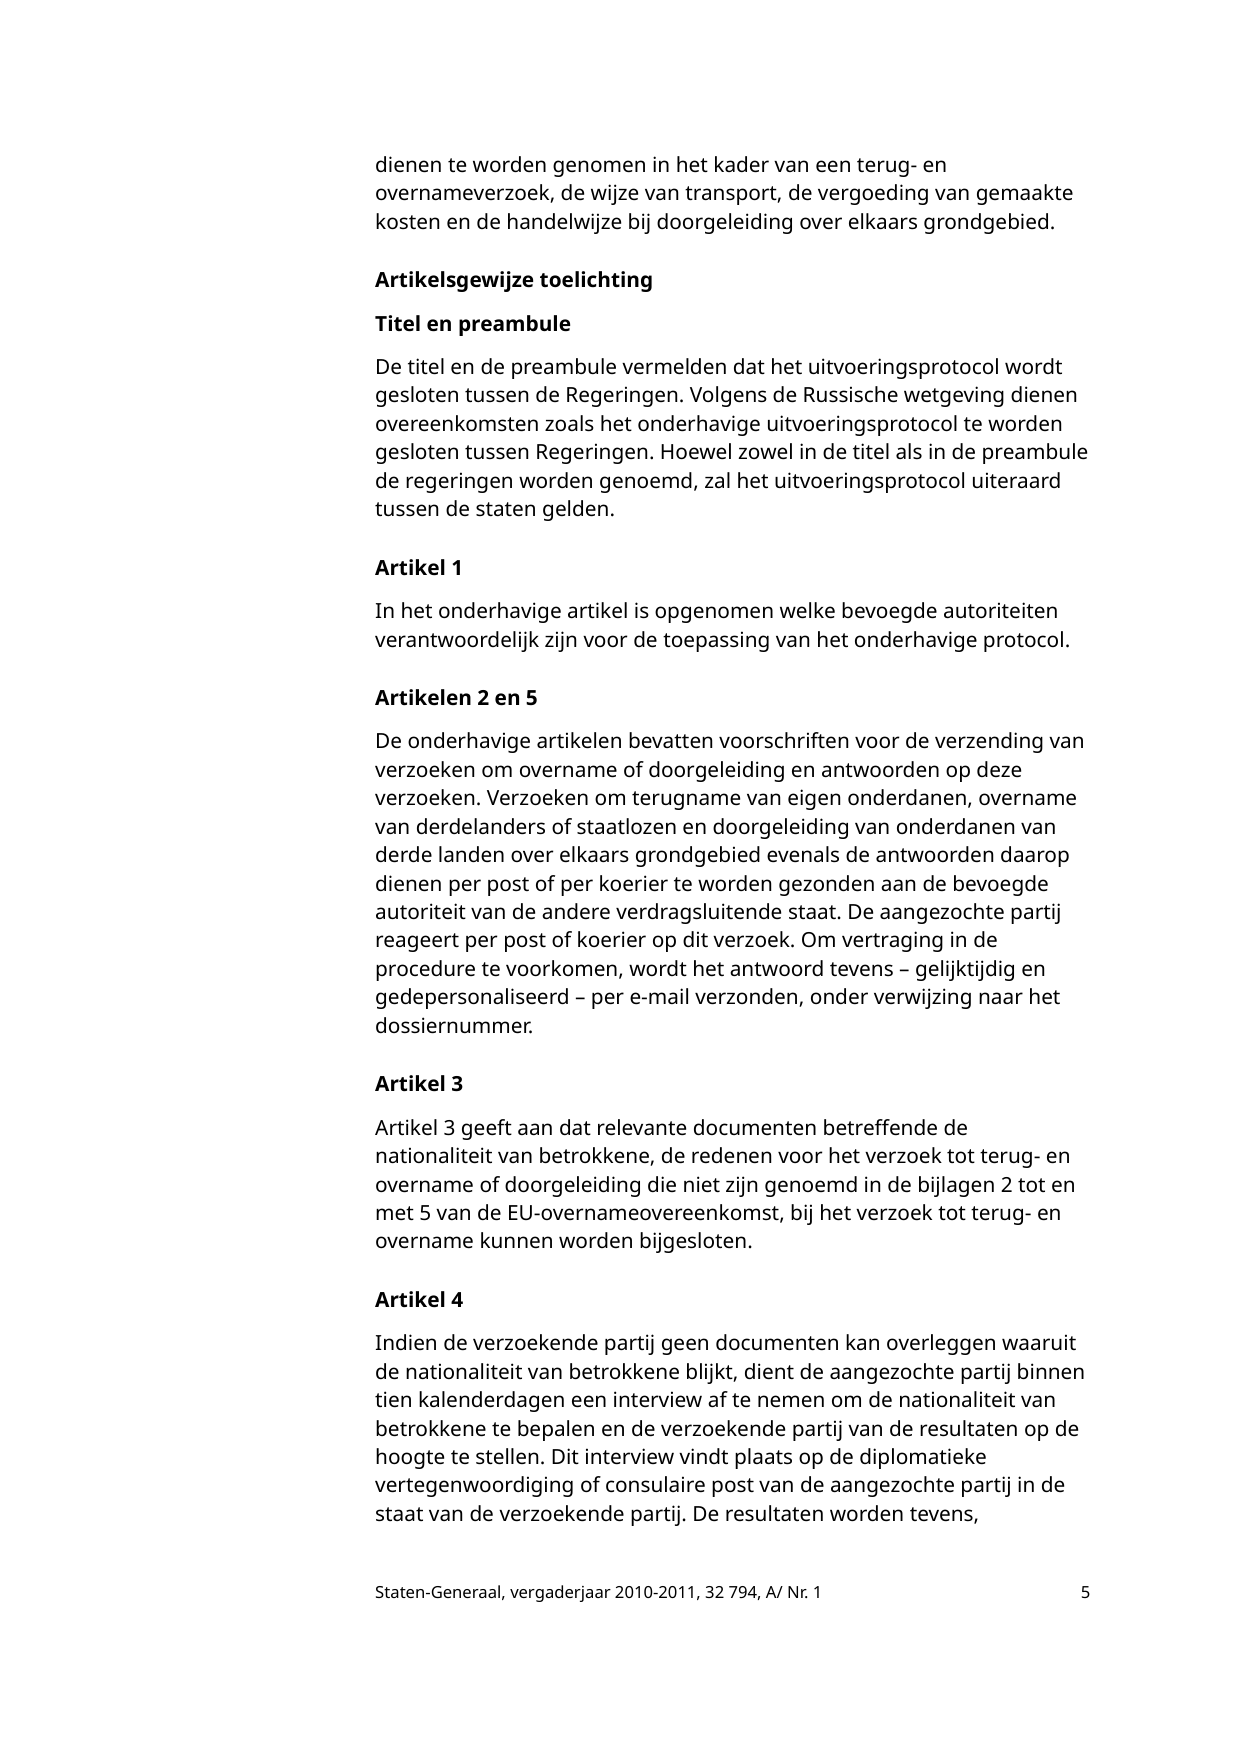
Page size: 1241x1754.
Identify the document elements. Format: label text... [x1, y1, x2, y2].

text Artikelen 2 en 5 [375, 683, 1090, 712]
text Artikel 3 geeft aan dat relevante documenten betreffende de nationaliteit van betrokkene, de redenen voor het verzoek tot terug- en overname of doorgeleiding die niet zijn genoemd in de bijlagen 2 tot en met 5 van de EU-overnameovereenkomst, bij het verzoek tot terug- en overname kunnen worden bijgesloten. [375, 1113, 1090, 1255]
text Titel en preambule [375, 309, 1090, 337]
text Artikel 4 [375, 1285, 1090, 1313]
text Indien de verzoekende partij geen documenten kan overleggen waaruit de nationaliteit van betrokkene blijkt, dient de aangezochte partij binnen tien kalenderdagen een interview af te nemen om de nationaliteit van betrokkene te bepalen en de verzoekende partij van de resultaten op de hoogte te stellen. Dit interview vindt plaats op de diplomatieke vertegenwoordiging of consulaire post van de aangezochte partij in de staat van de verzoekende partij. De resultaten worden tevens, [375, 1328, 1090, 1527]
text De titel en de preambule vermelden dat het uitvoeringsprotocol wordt gesloten tussen de Regeringen. Volgens de Russische wetgeving dienen overeenkomsten zoals het onderhavige uitvoeringsprotocol te worden gesloten tussen Regeringen. Hoewel zowel in de titel als in de preambule de regeringen worden genoemd, zal het uitvoeringsprotocol uiteraard tussen de staten gelden. [375, 352, 1090, 523]
text In het onderhavige artikel is opgenomen welke bevoegde autoriteiten verantwoordelijk zijn voor de toepassing van het onderhavige protocol. [375, 596, 1090, 653]
text Artikel 3 [375, 1069, 1090, 1098]
text Artikel 1 [375, 553, 1090, 581]
text Artikelsgewijze toelichting [375, 265, 1090, 294]
text De onderhavige artikelen bevatten voorschriften voor de verzending van verzoeken om overname of doorgeleiding en antwoorden op deze verzoeken. Verzoeken om terugname van eigen onderdanen, overname van derdelanders of staatlozen en doorgeleiding van onderdanen van derde landen over elkaars grondgebied evenals de antwoorden daarop dienen per post of per koerier te worden gezonden aan de bevoegde autoriteit van de andere verdragsluitende staat. De aangezochte partij reageert per post of koerier op dit verzoek. Om vertraging in de procedure te voorkomen, wordt het antwoord tevens – gelijktijdig en gedepersonaliseerd – per e-mail verzonden, onder verwijzing naar het dossiernummer. [375, 727, 1090, 1039]
text dienen te worden genomen in het kader van een terug- en overnameverzoek, de wijze van transport, de vergoeding van gemaakte kosten en de handelwijze bij doorgeleiding over elkaars grondgebied. [375, 150, 1090, 235]
